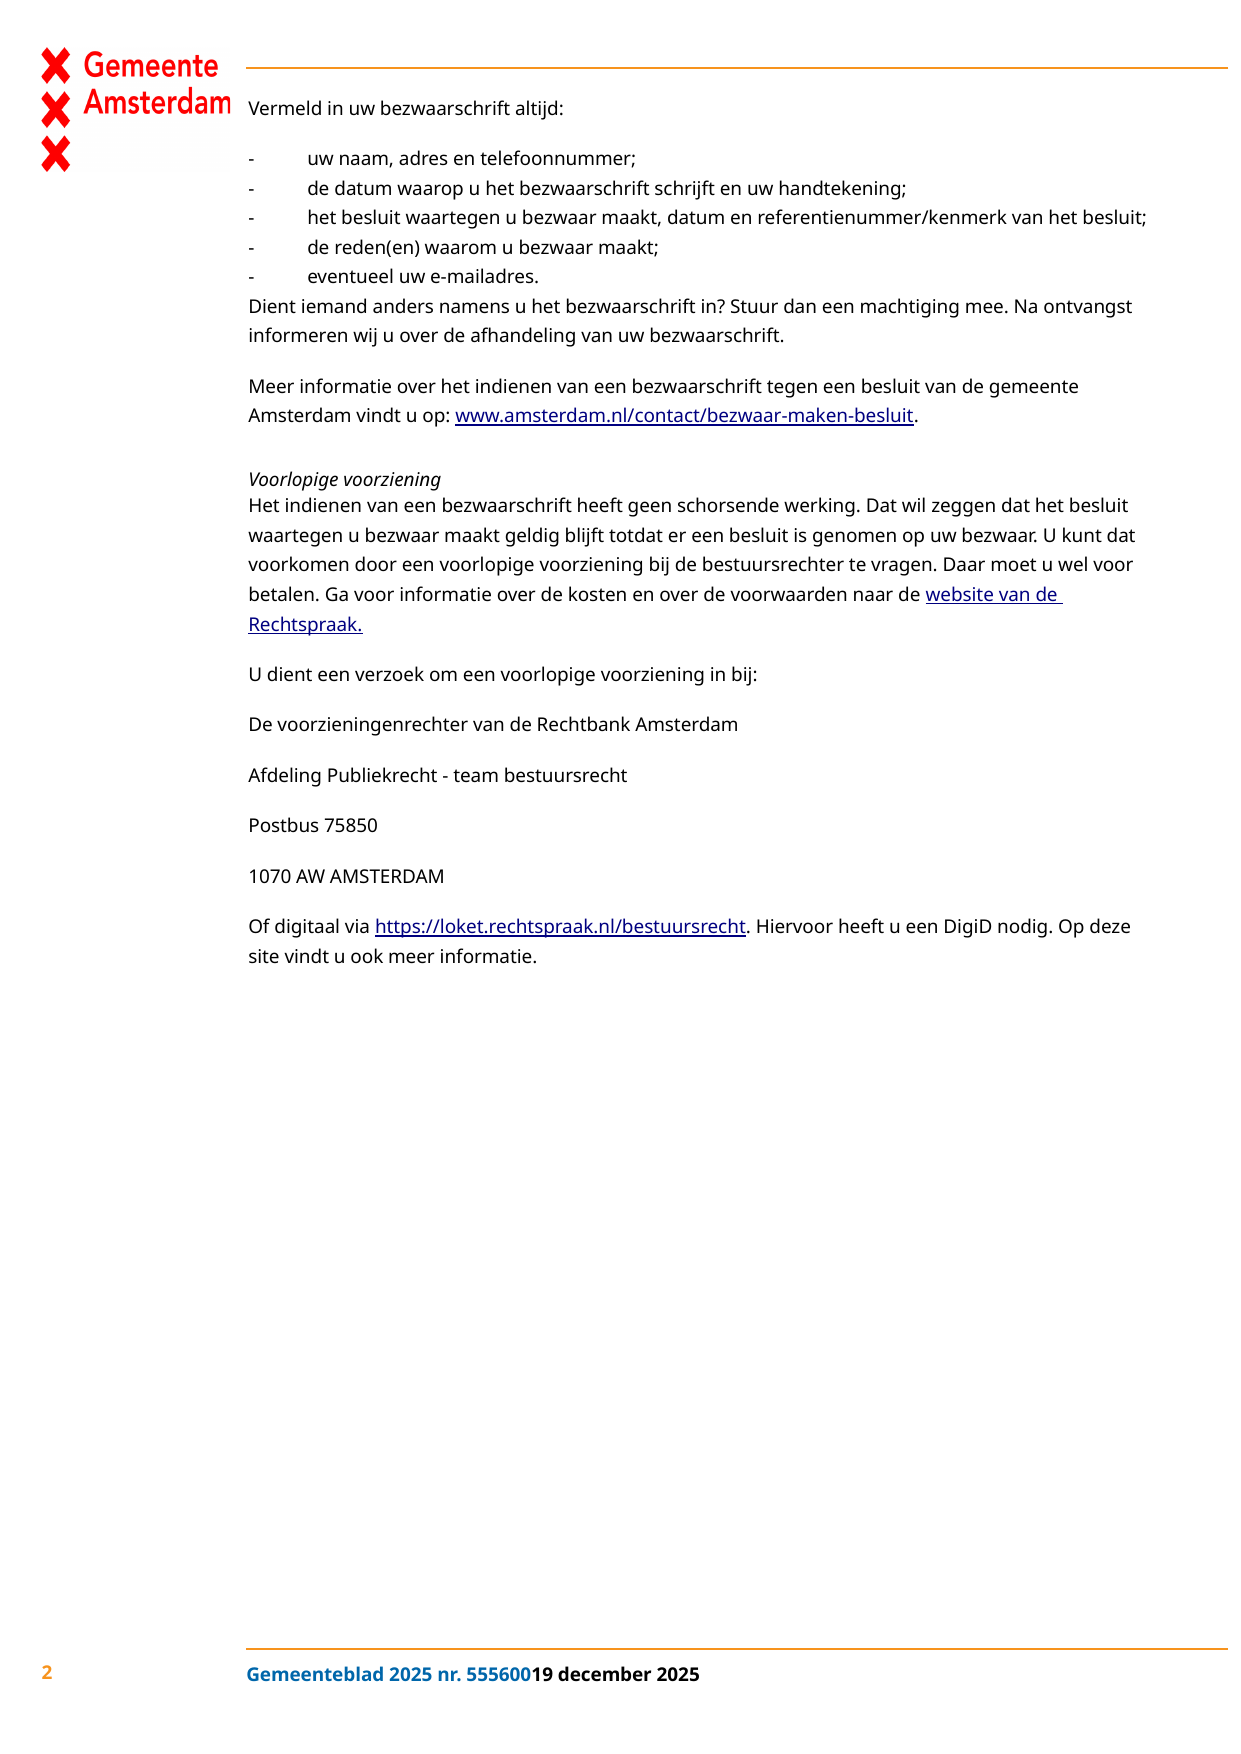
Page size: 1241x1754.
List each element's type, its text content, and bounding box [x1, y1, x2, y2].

text Voorlopige voorziening [248, 467, 1152, 492]
list het besluit waartegen u bezwaar maakt, datum en referentienummer/kenmerk van het besluit; [248, 204, 1152, 230]
text Of digitaal via https://loket.rechtspraak.nl/bestuursrecht. Hiervoor heeft u een DigiD nodig. Op deze site vindt u ook meer informatie. [248, 913, 1152, 968]
list de datum waarop u het bezwaarschrift schrijft en uw handtekening; [248, 175, 1152, 201]
text 1070 AW AMSTERDAM [248, 863, 1152, 888]
text Postbus 75850 [248, 812, 1152, 838]
list uw naam, adres en telefoonnummer; [248, 145, 1152, 171]
text Afdeling Publiekrecht - team bestuursrecht [248, 762, 1152, 788]
text Het indienen van een bezwaarschrift heeft geen schorsende werking. Dat wil zeggen dat het besluit waartegen u bezwaar maakt geldig blijft totdat er een besluit is genomen op uw bezwaar. U kunt dat voorkomen door een voorlopige voorziening bij de bestuursrechter te vragen. Daar moet u wel voor betalen. Ga voor informatie over de kosten en over de voorwaarden naar de website van de Rechtspraak. [248, 492, 1152, 636]
text Meer informatie over het indienen van een bezwaarschrift tegen een besluit van de gemeente Amsterdam vindt u op: www.amsterdam.nl/contact/bezwaar-maken-besluit. [248, 373, 1152, 428]
text De voorzieningenrechter van de Rechtbank Amsterdam [248, 712, 1152, 737]
list de reden(en) waarom u bezwaar maakt; [248, 234, 1152, 260]
picture [41, 47, 231, 172]
text Dient iemand anders namens u het bezwaarschrift in? Stuur dan een machtiging mee. Na ontvangst informeren wij u over de afhandeling van uw bezwaarschrift. [248, 293, 1152, 348]
text U dient een verzoek om een voorlopige voorziening in bij: [248, 661, 1152, 687]
list eventueel uw e-mailadres. [248, 263, 1152, 289]
text Vermeld in uw bezwaarschrift altijd: [248, 95, 1152, 121]
